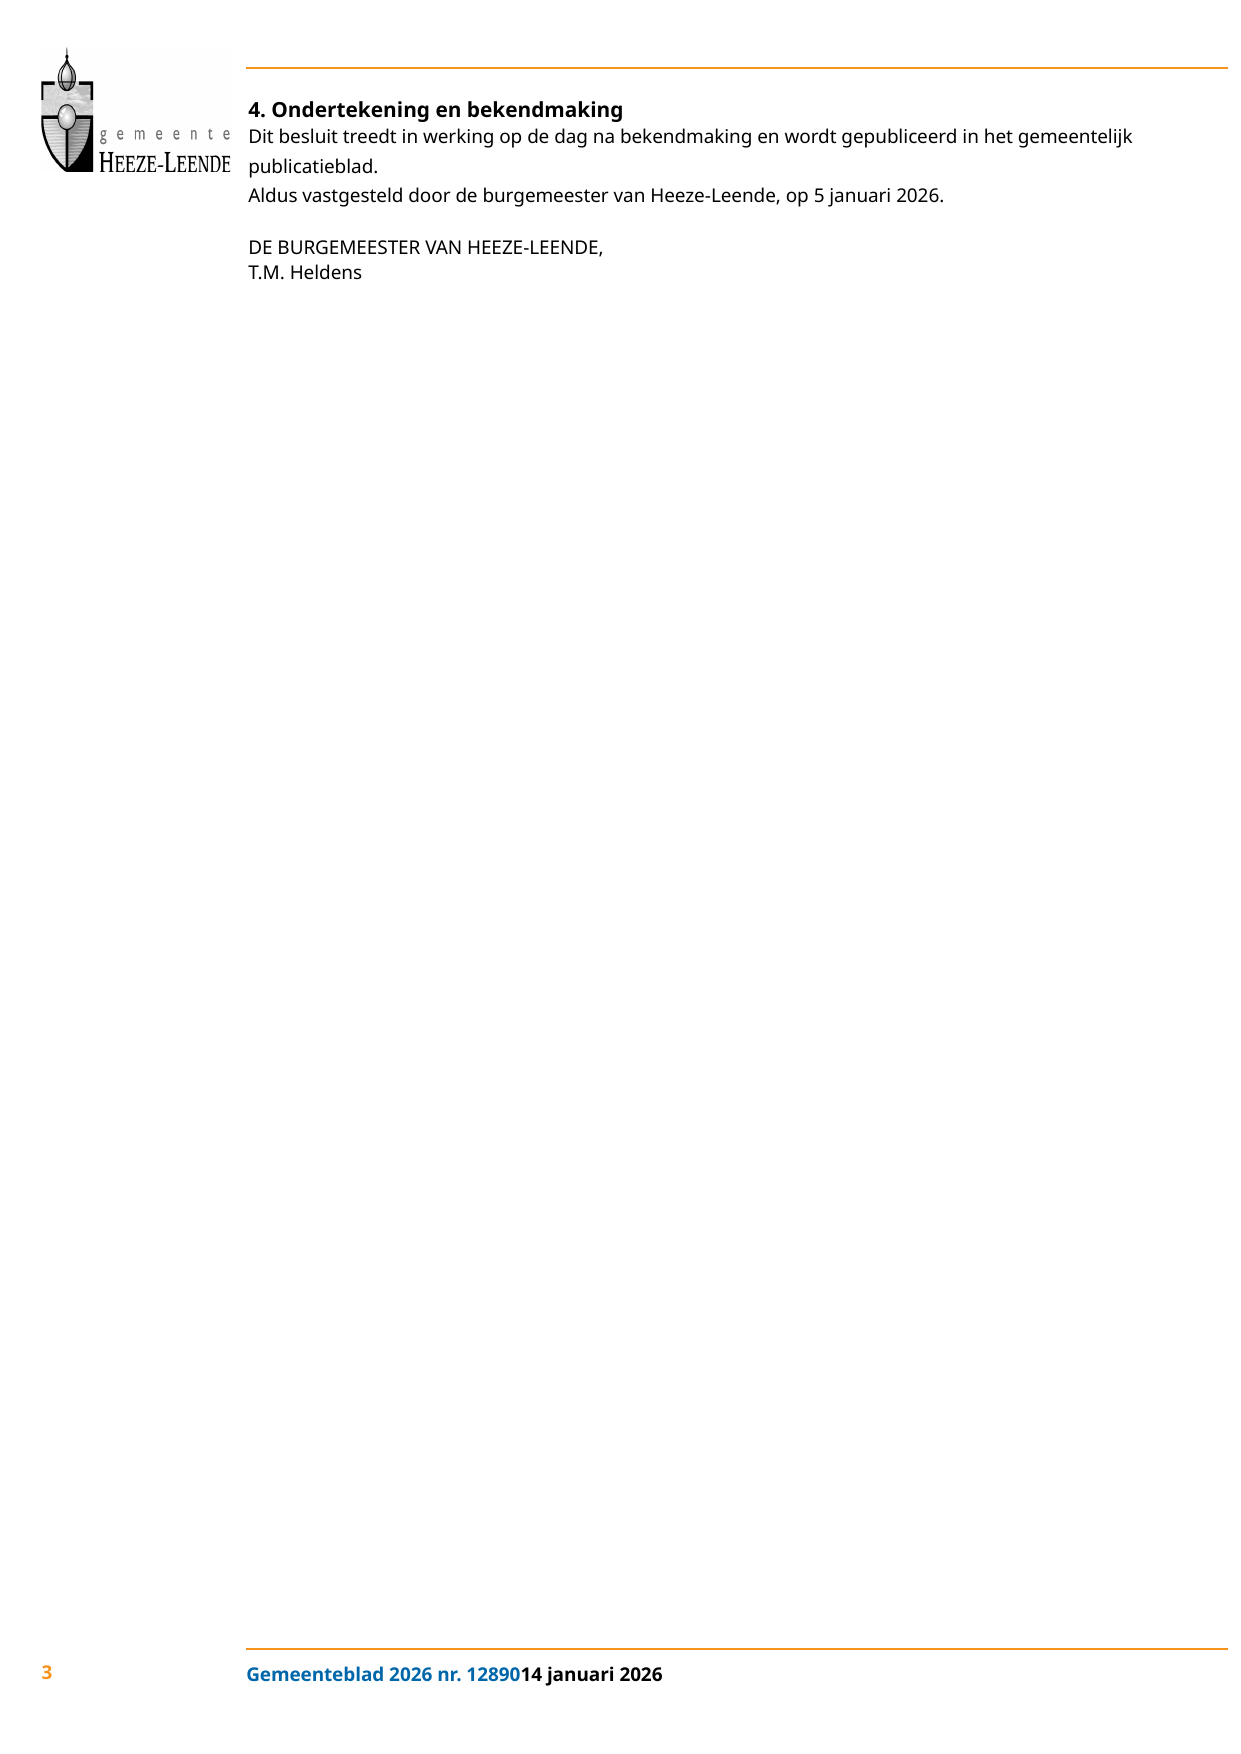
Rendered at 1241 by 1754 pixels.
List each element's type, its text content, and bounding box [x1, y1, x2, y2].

text Aldus vastgesteld door de burgemeester van Heeze-Leende, op 5 januari 2026. [248, 182, 1152, 208]
text 4. Ondertekening en bekendmaking [248, 95, 1152, 123]
picture [41, 47, 231, 172]
text Dit besluit treedt in werking op de dag na bekendmaking en wordt gepubliceerd in het gemeentelijk publicatieblad. [248, 123, 1152, 178]
text DE BURGEMEESTER VAN HEEZE-LEENDE, [248, 234, 1152, 259]
text T.M. Heldens [248, 259, 1152, 285]
